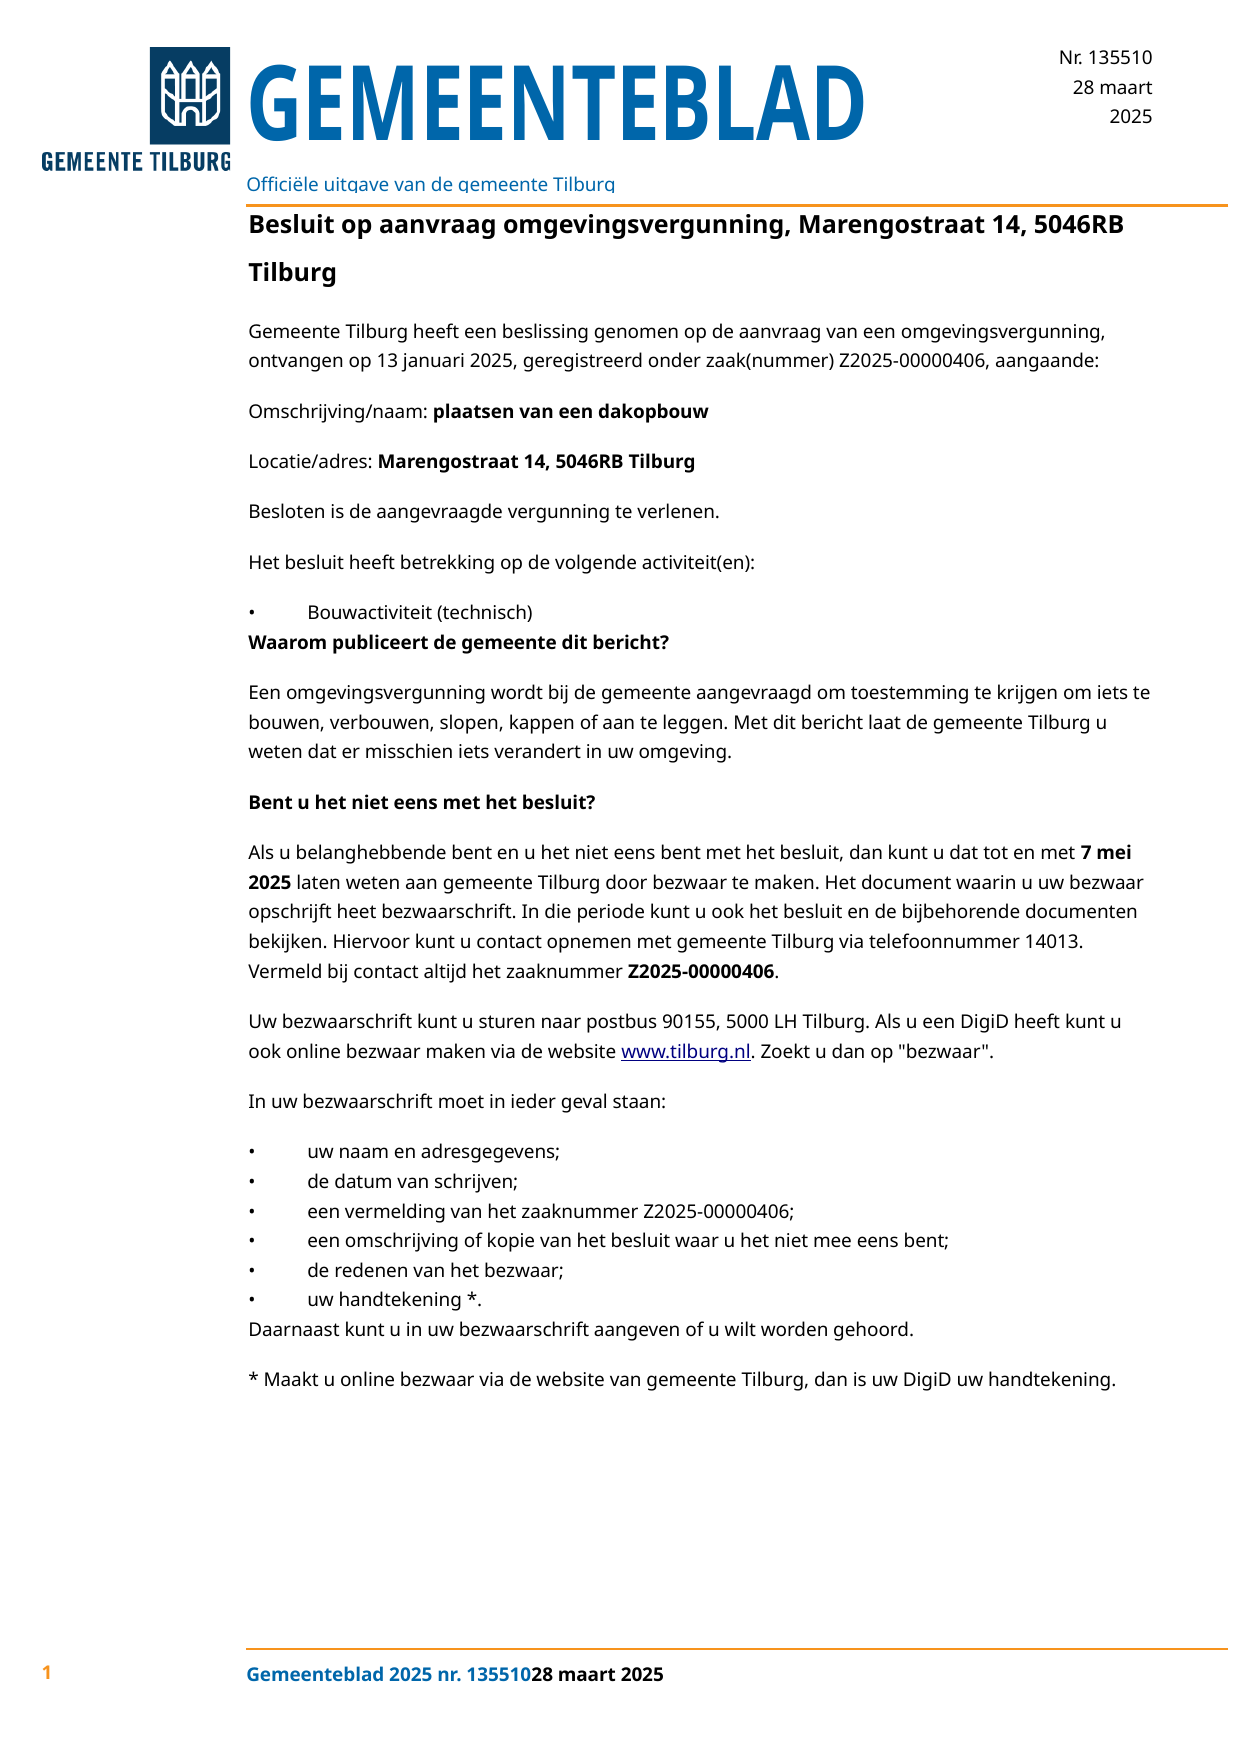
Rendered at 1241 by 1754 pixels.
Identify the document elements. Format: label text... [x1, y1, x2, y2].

list de datum van schrijven; [248, 1168, 1152, 1194]
picture [41, 47, 231, 172]
list Bouwactiviteit (technisch) [248, 599, 1152, 625]
text Locatie/adres: Marengostraat 14, 5046RB Tilburg [248, 448, 1152, 474]
text Bent u het niet eens met het besluit? [248, 789, 1152, 815]
text Omschrijving/naam: plaatsen van een dakopbouw [248, 398, 1152, 424]
text Gemeente Tilburg heeft een beslissing genomen op de aanvraag van een omgevingsvergunning, ontvangen op 13 januari 2025, geregistreerd onder zaak(nummer) Z2025-00000406, aangaande: [248, 318, 1152, 373]
text Als u belanghebbende bent en u het niet eens bent met het besluit, dan kunt u dat tot en met 7 mei 2025 laten weten aan gemeente Tilburg door bezwaar te maken. Het document waarin u uw bezwaar opschrijft heet bezwaarschrift. In die periode kunt u ook het besluit en de bijbehorende documenten bekijken. Hiervoor kunt u contact opnemen met gemeente Tilburg via telefoonnummer 14013. Vermeld bij contact altijd het zaaknummer Z2025-00000406. [248, 839, 1152, 984]
text Besluit op aanvraag omgevingsvergunning, Marengostraat 14, 5046RB Tilburg [248, 207, 1152, 288]
list een omschrijving of kopie van het besluit waar u het niet mee eens bent; [248, 1227, 1152, 1253]
text Waarom publiceert de gemeente dit bericht? [248, 629, 1152, 655]
text Besloten is de aangevraagde vergunning te verlenen. [248, 499, 1152, 524]
list uw naam en adresgegevens; [248, 1139, 1152, 1164]
text Uw bezwaarschrift kunt u sturen naar postbus 90155, 5000 LH Tilburg. Als u een DigiD heeft kunt u ook online bezwaar maken via de website www.tilburg.nl. Zoekt u dan op "bezwaar". [248, 1008, 1152, 1064]
text Een omgevingsvergunning wordt bij de gemeente aangevraagd om toestemming te krijgen om iets te bouwen, verbouwen, slopen, kappen of aan te leggen. Met dit bericht laat de gemeente Tilburg u weten dat er misschien iets verandert in uw omgeving. [248, 679, 1152, 764]
text * Maakt u online bezwaar via de website van gemeente Tilburg, dan is uw DigiD uw handtekening. [248, 1367, 1152, 1392]
text Daarnaast kunt u in uw bezwaarschrift aangeven of u wilt worden gehoord. [248, 1316, 1152, 1342]
list een vermelding van het zaaknummer Z2025-00000406; [248, 1198, 1152, 1224]
list uw handtekening *. [248, 1287, 1152, 1312]
list de redenen van het bezwaar; [248, 1257, 1152, 1283]
text In uw bezwaarschrift moet in ieder geval staan: [248, 1088, 1152, 1114]
text Het besluit heeft betrekking op de volgende activiteit(en): [248, 549, 1152, 575]
